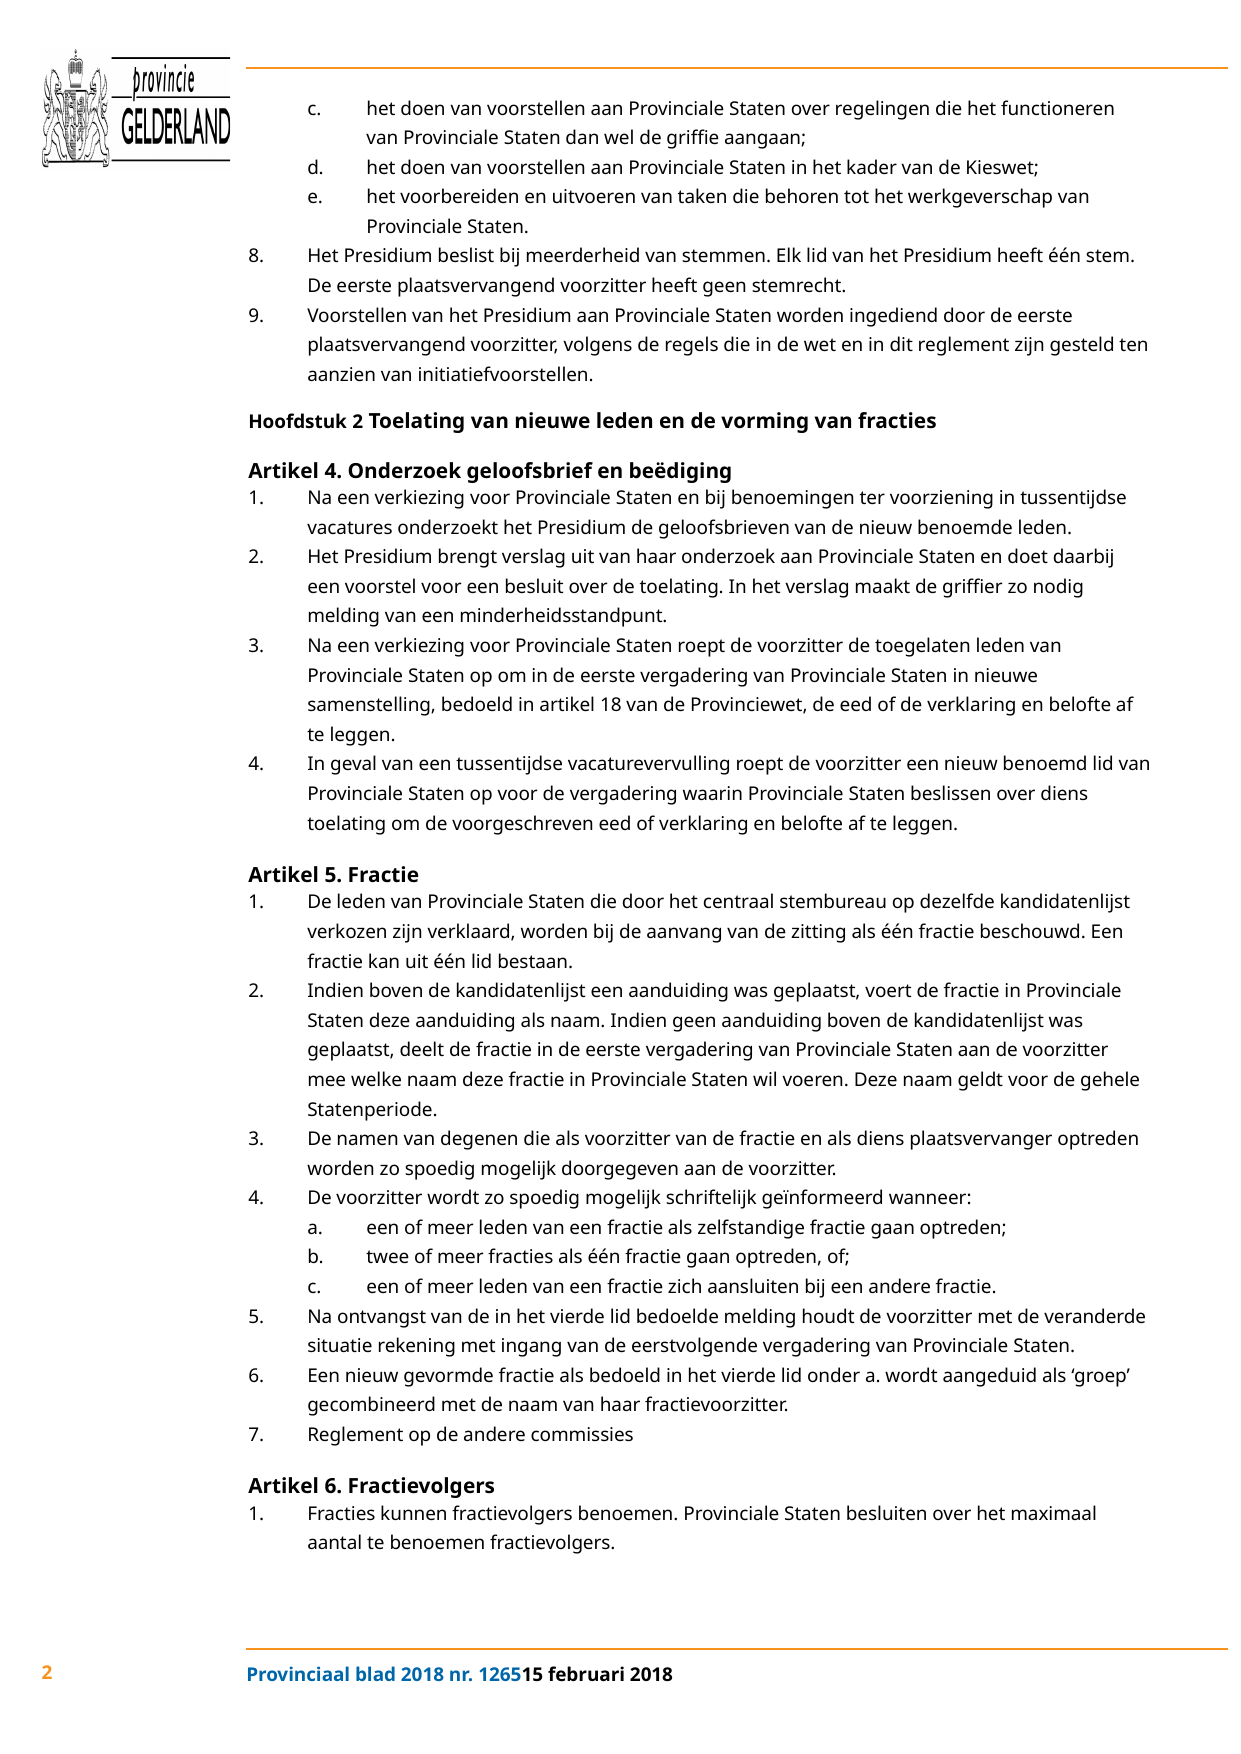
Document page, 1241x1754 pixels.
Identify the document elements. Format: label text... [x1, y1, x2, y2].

list Het Presidium beslist bij meerderheid van stemmen. Elk lid van het Presidium heeft één stem. De eerste plaatsvervangend voorzitter heeft geen stemrecht. [248, 243, 1152, 298]
list een of meer leden van een fractie als zelfstandige fractie gaan optreden; [307, 1214, 1152, 1240]
list Het Presidium brengt verslag uit van haar onderzoek aan Provinciale Staten en doet daarbij een voorstel voor een besluit over de toelating. In het verslag maakt de griffier zo nodig melding van een minderheidsstandpunt. [248, 543, 1152, 628]
list Na ontvangst van de in het vierde lid bedoelde melding houdt de voorzitter met de veranderde situatie rekening met ingang van de eerstvolgende vergadering van Provinciale Staten. [248, 1303, 1152, 1358]
list Na een verkiezing voor Provinciale Staten roept de voorzitter de toegelaten leden van Provinciale Staten op om in de eerste vergadering van Provinciale Staten in nieuwe samenstelling, bedoeld in artikel 18 van de Provinciewet, de eed of de verklaring en belofte af te leggen. [248, 632, 1152, 747]
list het voorbereiden en uitvoeren van taken die behoren tot het werkgeverschap van Provinciale Staten. [307, 183, 1152, 239]
list twee of meer fracties als één fractie gaan optreden, of; [307, 1244, 1152, 1269]
text Artikel 6. Fractievolgers [248, 1472, 1152, 1500]
list Na een verkiezing voor Provinciale Staten en bij benoemingen ter voorziening in tussentijdse vacatures onderzoekt het Presidium de geloofsbrieven van de nieuw benoemde leden. [248, 484, 1152, 540]
list Voorstellen van het Presidium aan Provinciale Staten worden ingediend door de eerste plaatsvervangend voorzitter, volgens de regels die in de wet en in dit reglement zijn gesteld ten aanzien van initiatiefvoorstellen. [248, 302, 1152, 387]
text Hoofdstuk 2 Toelating van nieuwe leden en de vorming van fracties [248, 407, 1152, 435]
list een of meer leden van een fractie zich aansluiten bij een andere fractie. [307, 1273, 1152, 1299]
list Een nieuw gevormde fractie als bedoeld in het vierde lid onder a. wordt aangeduid als ‘groep’ gecombineerd met de naam van haar fractievoorzitter. [248, 1362, 1152, 1417]
text Artikel 4. Onderzoek geloofsbrief en beëdiging [248, 456, 1152, 484]
list In geval van een tussentijdse vacaturevervulling roept de voorzitter een nieuw benoemd lid van Provinciale Staten op voor de vergadering waarin Provinciale Staten beslissen over diens toelating om de voorgeschreven eed of verklaring en belofte af te leggen. [248, 751, 1152, 836]
list het doen van voorstellen aan Provinciale Staten in het kader van de Kieswet; [307, 154, 1152, 180]
list De voorzitter wordt zo spoedig mogelijk schriftelijk geïnformeerd wanneer: [248, 1184, 1152, 1210]
list Reglement op de andere commissies [248, 1421, 1152, 1447]
picture [41, 47, 231, 172]
list Indien boven de kandidatenlijst een aanduiding was geplaatst, voert de fractie in Provinciale Staten deze aanduiding als naam. Indien geen aanduiding boven de kandidatenlijst was geplaatst, deelt de fractie in de eerste vergadering van Provinciale Staten aan de voorzitter mee welke naam deze fractie in Provinciale Staten wil voeren. Deze naam geldt voor de gehele Statenperiode. [248, 977, 1152, 1121]
list De leden van Provinciale Staten die door het centraal stembureau op dezelfde kandidatenlijst verkozen zijn verklaard, worden bij de aanvang van de zitting als één fractie beschouwd. Een fractie kan uit één lid bestaan. [248, 889, 1152, 973]
text Artikel 5. Fractie [248, 860, 1152, 889]
list Fracties kunnen fractievolgers benoemen. Provinciale Staten besluiten over het maximaal aantal te benoemen fractievolgers. [248, 1500, 1152, 1555]
list het doen van voorstellen aan Provinciale Staten over regelingen die het functioneren van Provinciale Staten dan wel de griffie aangaan; [307, 95, 1152, 150]
list De namen van degenen die als voorzitter van de fractie en als diens plaatsvervanger optreden worden zo spoedig mogelijk doorgegeven aan de voorzitter. [248, 1125, 1152, 1181]
